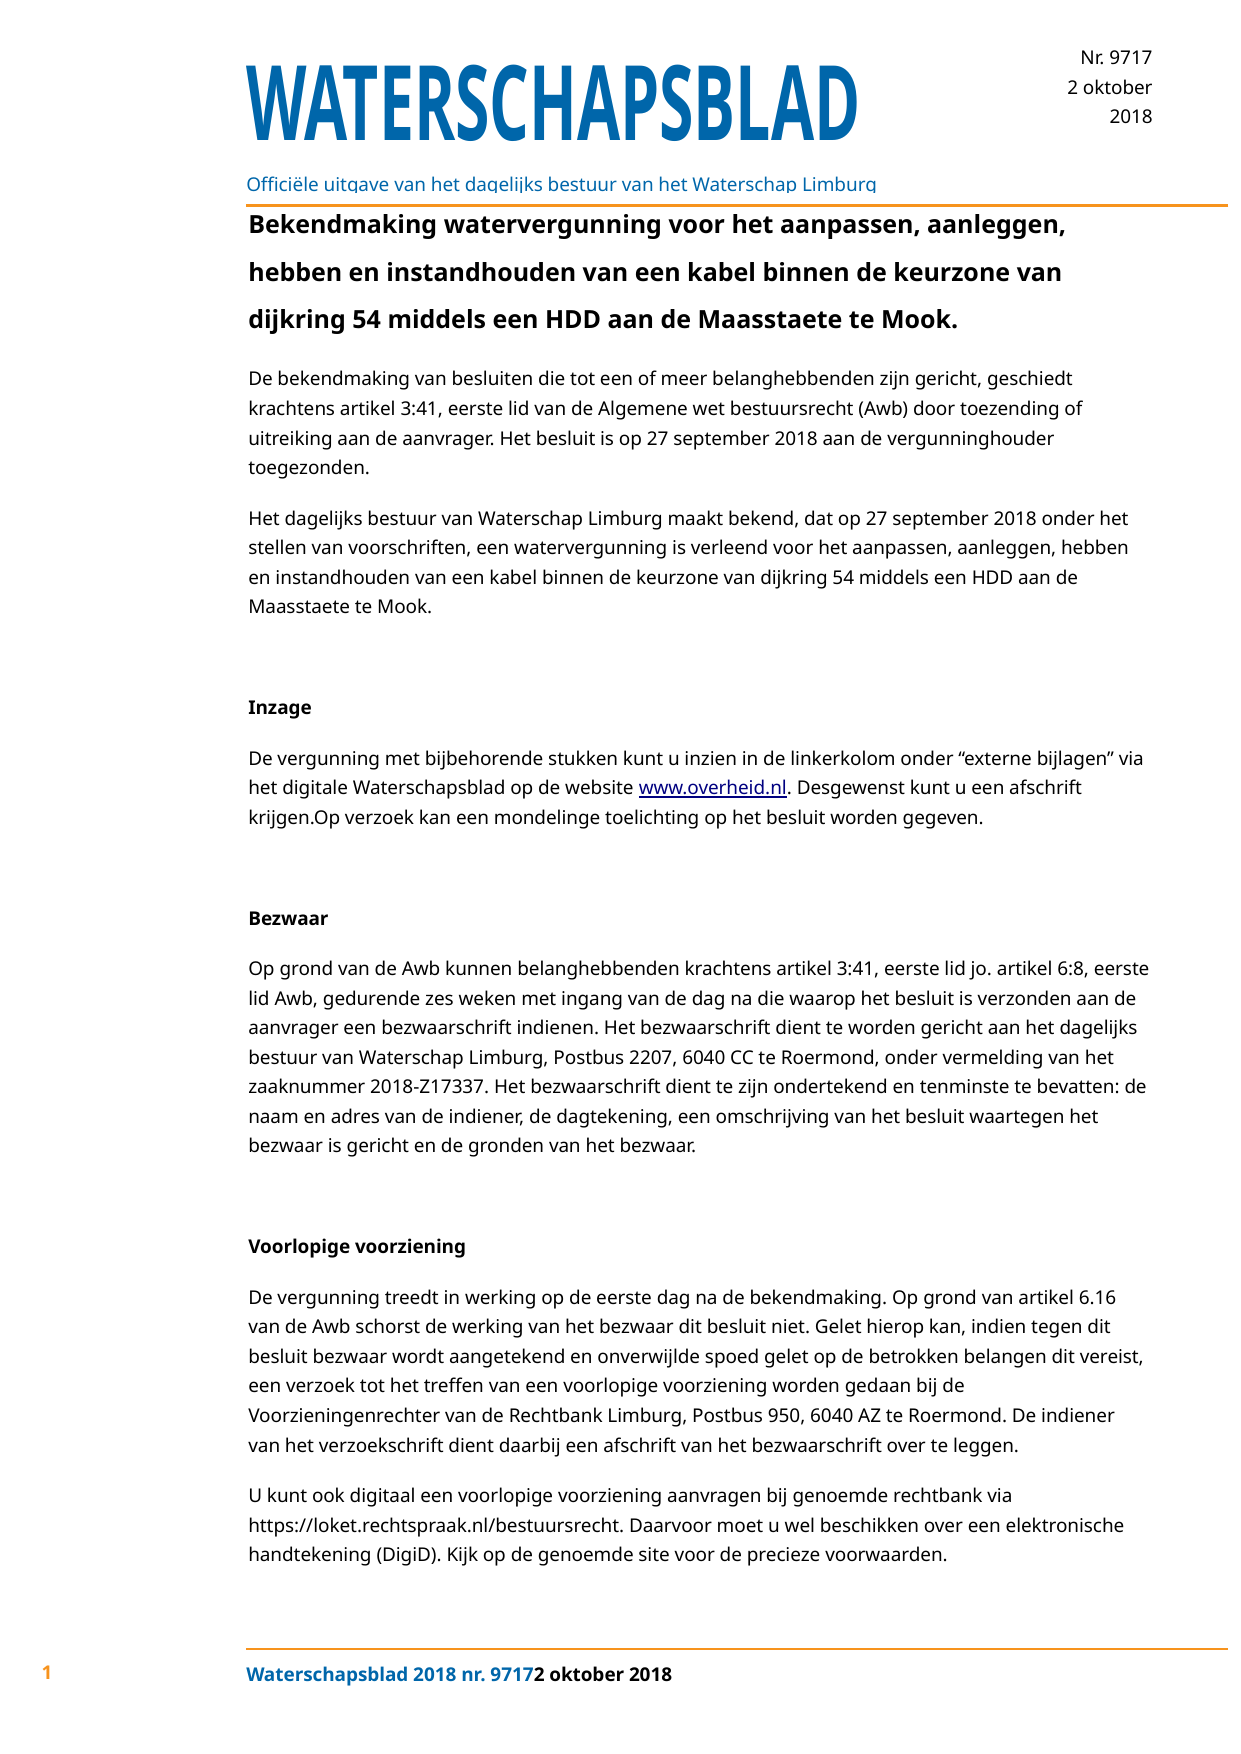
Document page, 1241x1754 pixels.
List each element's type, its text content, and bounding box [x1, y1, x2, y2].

text Bezwaar [248, 905, 1152, 930]
picture [41, 47, 231, 172]
text Op grond van de Awb kunnen belanghebbenden krachtens artikel 3:41, eerste lid jo. artikel 6:8, eerste lid Awb, gedurende zes weken met ingang van de dag na die waarop het besluit is verzonden aan de aanvrager een bezwaarschrift indienen. Het bezwaarschrift dient te worden gericht aan het dagelijks bestuur van Waterschap Limburg, Postbus 2207, 6040 CC te Roermond, onder vermelding van het zaaknummer 2018-Z17337. Het bezwaarschrift dient te zijn ondertekend en tenminste te bevatten: de naam en adres van de indiener, de dagtekening, een omschrijving van het besluit waartegen het bezwaar is gericht en de gronden van het bezwaar. [248, 955, 1152, 1158]
text De bekendmaking van besluiten die tot een of meer belanghebbenden zijn gericht, geschiedt krachtens artikel 3:41, eerste lid van de Algemene wet bestuursrecht (Awb) door toezending of uitreiking aan de aanvrager. Het besluit is op 27 september 2018 aan de vergunninghouder toegezonden. [248, 366, 1152, 480]
text U kunt ook digitaal een voorlopige voorziening aanvragen bij genoemde rechtbank via https://loket.rechtspraak.nl/bestuursrecht. Daarvoor moet u wel beschikken over een elektronische handtekening (DigiD). Kijk op de genoemde site voor de precieze voorwaarden. [248, 1482, 1152, 1567]
text Inzage [248, 694, 1152, 720]
text Bekendmaking watervergunning voor het aanpassen, aanleggen, hebben en instandhouden van een kabel binnen de keurzone van dijkring 54 middels een HDD aan de Maasstaete te Mook. [248, 207, 1152, 336]
text De vergunning treedt in werking op de eerste dag na de bekendmaking. Op grond van artikel 6.16 van de Awb schorst de werking van het bezwaar dit besluit niet. Gelet hierop kan, indien tegen dit besluit bezwaar wordt aangetekend en onverwijlde spoed gelet op de betrokken belangen dit vereist, een verzoek tot het treffen van een voorlopige voorziening worden gedaan bij de Voorzieningenrechter van de Rechtbank Limburg, Postbus 950, 6040 AZ te Roermond. De indiener van het verzoekschrift dient daarbij een afschrift van het bezwaarschrift over te leggen. [248, 1284, 1152, 1457]
text Het dagelijks bestuur van Waterschap Limburg maakt bekend, dat op 27 september 2018 onder het stellen van voorschriften, een watervergunning is verleend voor het aanpassen, aanleggen, hebben en instandhouden van een kabel binnen de keurzone van dijkring 54 middels een HDD aan de Maasstaete te Mook. [248, 505, 1152, 619]
text Voorlopige voorziening [248, 1233, 1152, 1259]
text De vergunning met bijbehorende stukken kunt u inzien in de linkerkolom onder “externe bijlagen” via het digitale Waterschapsblad op de website www.overheid.nl. Desgewenst kunt u een afschrift krijgen.Op verzoek kan een mondelinge toelichting op het besluit worden gegeven. [248, 745, 1152, 829]
